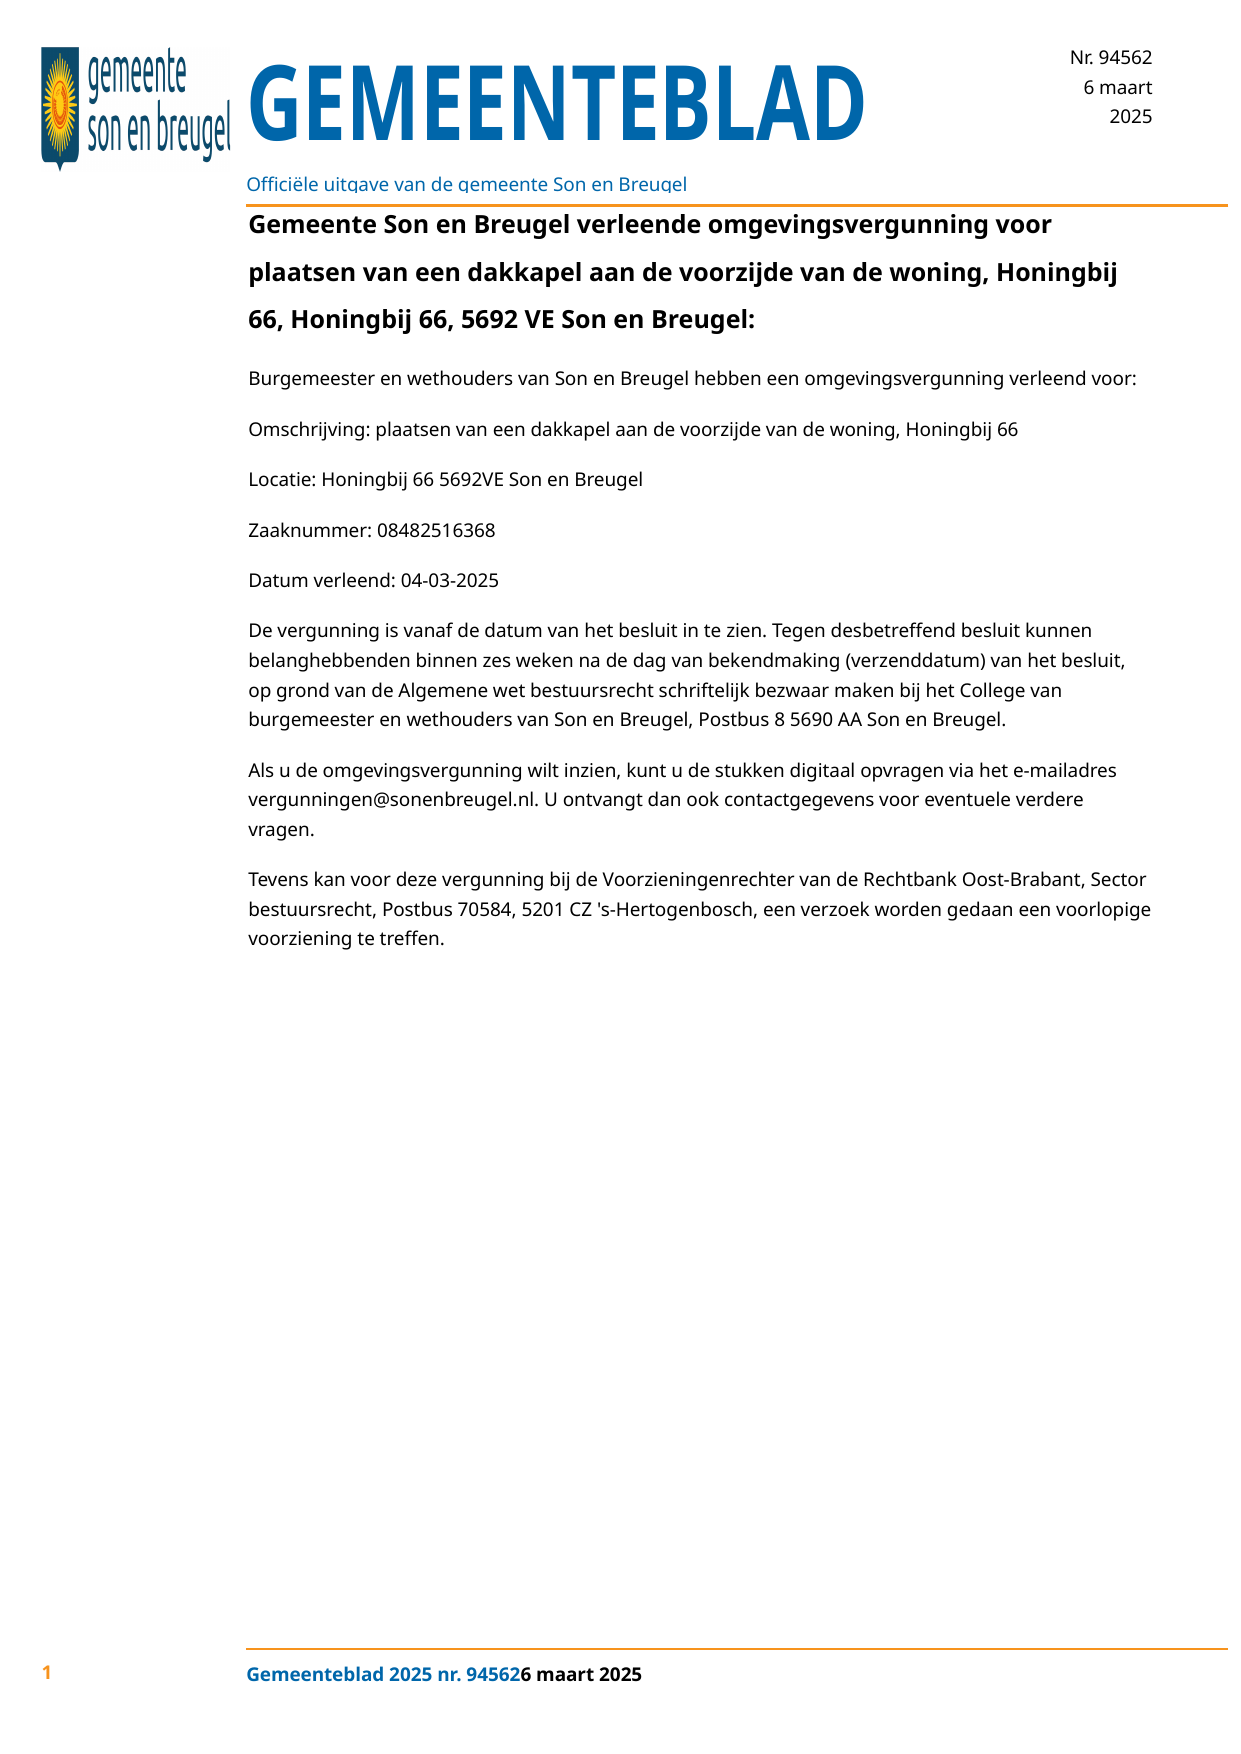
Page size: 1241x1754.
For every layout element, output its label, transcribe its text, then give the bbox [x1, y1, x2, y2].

text Zaaknummer: 08482516368 [248, 517, 1152, 542]
text Datum verleend: 04-03-2025 [248, 567, 1152, 593]
picture [41, 47, 231, 172]
text Omschrijving: plaatsen van een dakkapel aan de voorzijde van de woning, Honingbij 66 [248, 416, 1152, 442]
text Tevens kan voor deze vergunning bij de Voorzieningenrechter van de Rechtbank Oost-Brabant, Sector bestuursrecht, Postbus 70584, 5201 CZ 's-Hertogenbosch, een verzoek worden gedaan een voorlopige voorziening te treffen. [248, 866, 1152, 951]
text Gemeente Son en Breugel verleende omgevingsvergunning voor plaatsen van een dakkapel aan de voorzijde van de woning, Honingbij 66, Honingbij 66, 5692 VE Son en Breugel: [248, 207, 1152, 336]
text Locatie: Honingbij 66 5692VE Son en Breugel [248, 466, 1152, 492]
text Als u de omgevingsvergunning wilt inzien, kunt u de stukken digitaal opvragen via het e-mailadres vergunningen@sonenbreugel.nl. U ontvangt dan ook contactgegevens voor eventuele verdere vragen. [248, 757, 1152, 842]
text Burgemeester en wethouders van Son en Breugel hebben een omgevingsvergunning verleend voor: [248, 366, 1152, 391]
text De vergunning is vanaf de datum van het besluit in te zien. Tegen desbetreffend besluit kunnen belanghebbenden binnen zes weken na de dag van bekendmaking (verzenddatum) van het besluit, op grond van de Algemene wet bestuursrecht schriftelijk bezwaar maken bij het College van burgemeester en wethouders van Son en Breugel, Postbus 8 5690 AA Son en Breugel. [248, 618, 1152, 732]
